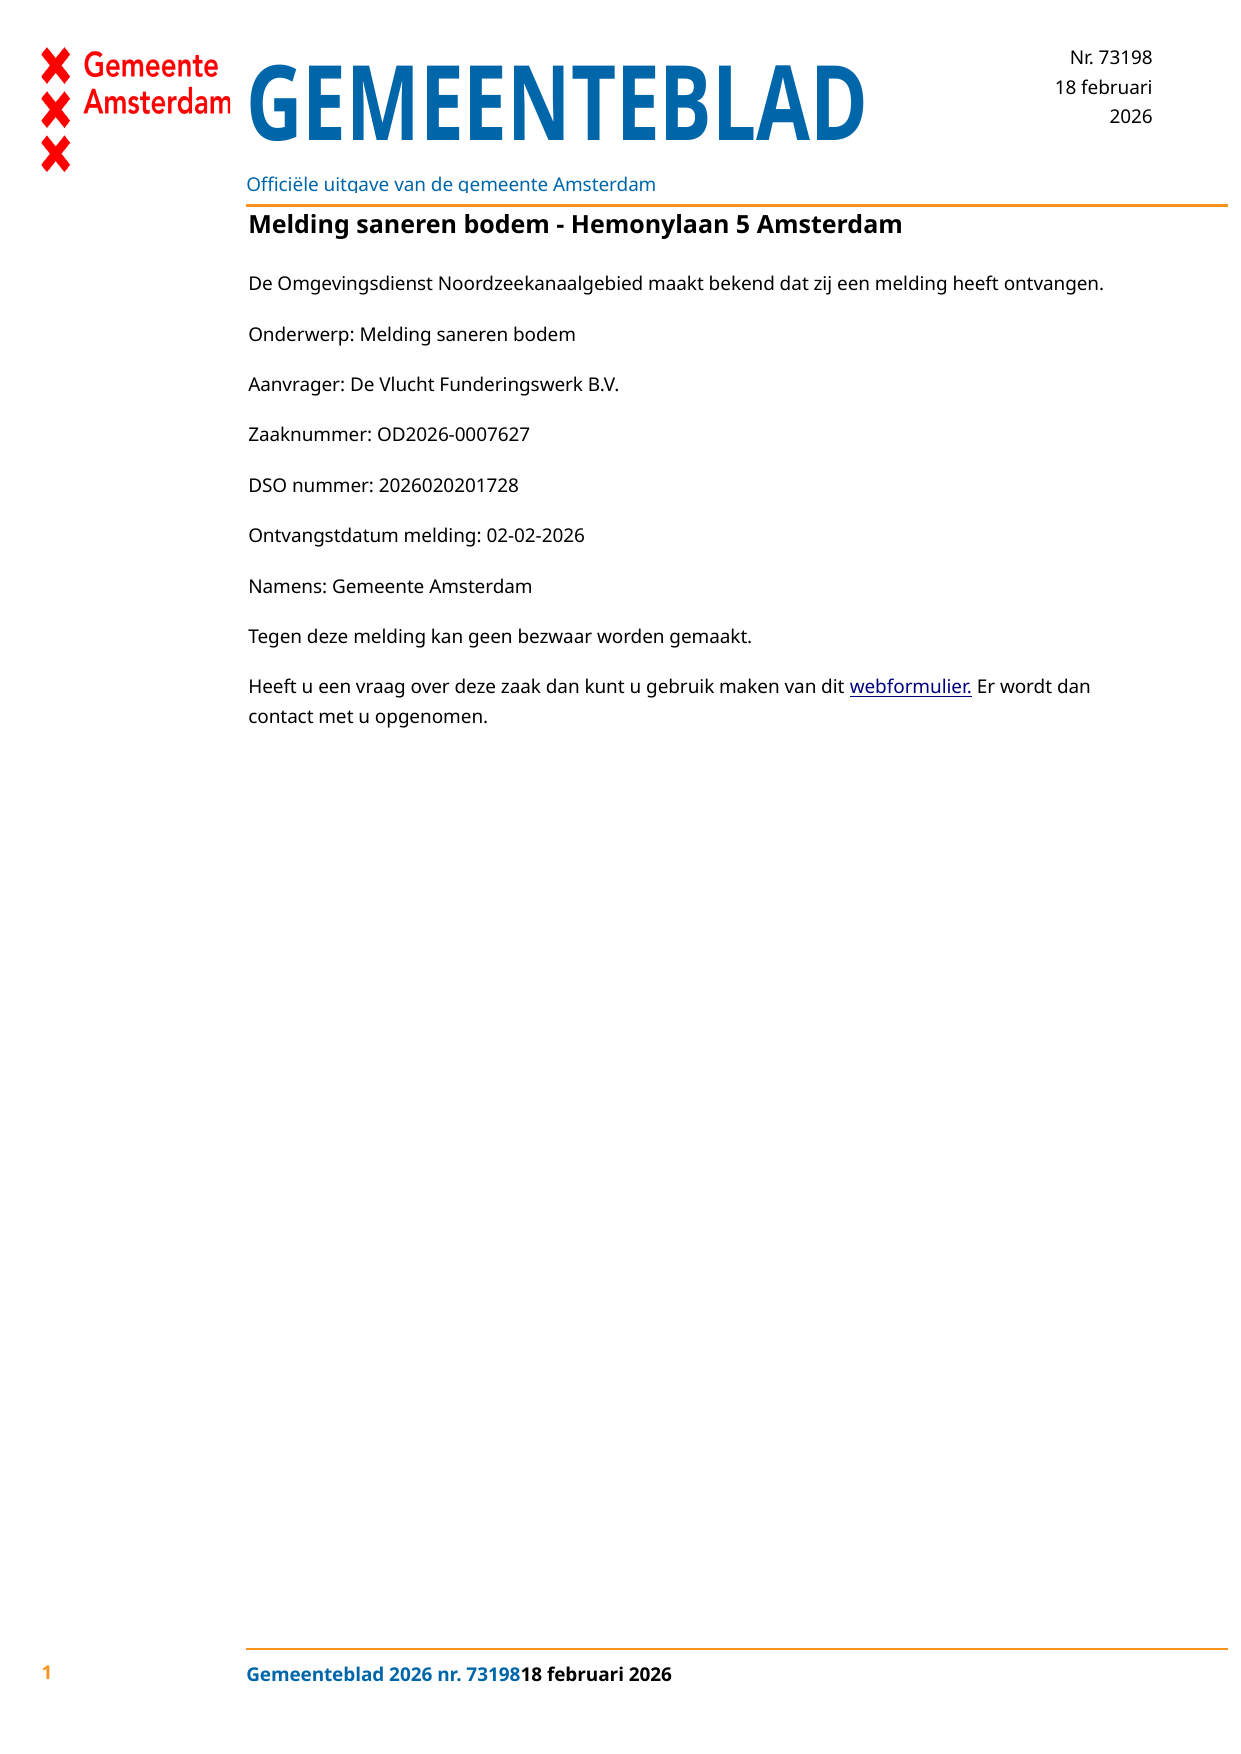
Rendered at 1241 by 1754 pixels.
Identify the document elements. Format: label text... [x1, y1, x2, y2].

text Heeft u een vraag over deze zaak dan kunt u gebruik maken van dit webformulier. Er wordt dan contact met u opgenomen. [248, 674, 1152, 729]
text Onderwerp: Melding saneren bodem [248, 321, 1152, 346]
text Aanvrager: De Vlucht Funderingswerk B.V. [248, 371, 1152, 397]
text Melding saneren bodem - Hemonylaan 5 Amsterdam [248, 207, 1152, 241]
text Zaaknummer: OD2026-0007627 [248, 422, 1152, 447]
text Namens: Gemeente Amsterdam [248, 573, 1152, 598]
text Ontvangstdatum melding: 02-02-2026 [248, 522, 1152, 548]
text DSO nummer: 2026020201728 [248, 472, 1152, 498]
text De Omgevingsdienst Noordzeekanaalgebied maakt bekend dat zij een melding heeft ontvangen. [248, 270, 1152, 296]
text Tegen deze melding kan geen bezwaar worden gemaakt. [248, 623, 1152, 649]
picture [41, 47, 231, 172]
